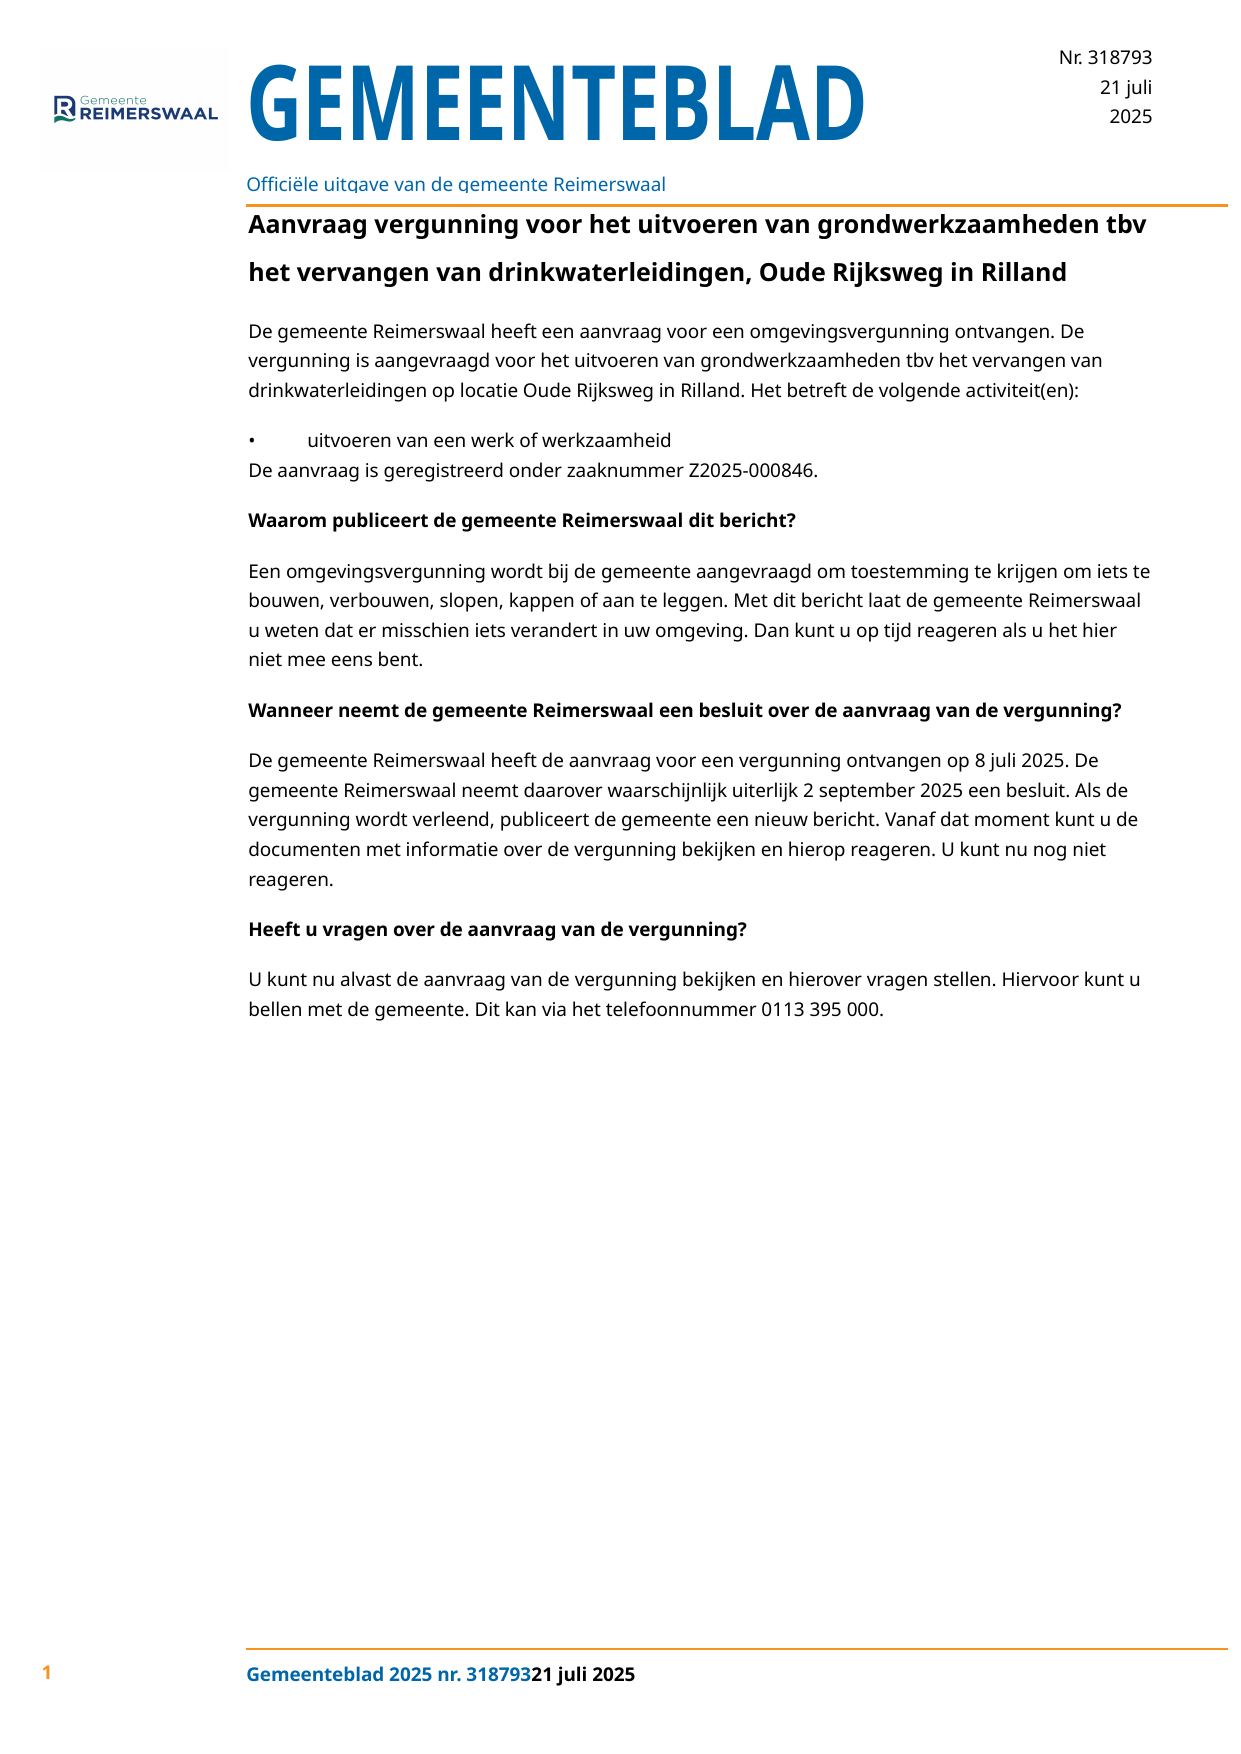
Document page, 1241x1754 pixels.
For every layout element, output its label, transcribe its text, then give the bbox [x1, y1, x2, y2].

text Een omgevingsvergunning wordt bij de gemeente aangevraagd om toestemming te krijgen om iets te bouwen, verbouwen, slopen, kappen of aan te leggen. Met dit bericht laat de gemeente Reimerswaal u weten dat er misschien iets verandert in uw omgeving. Dan kunt u op tijd reageren als u het hier niet mee eens bent. [248, 558, 1152, 672]
text Wanneer neemt de gemeente Reimerswaal een besluit over de aanvraag van de vergunning? [248, 697, 1152, 723]
text De aanvraag is geregistreerd onder zaaknummer Z2025-000846. [248, 457, 1152, 483]
text Waarom publiceert de gemeente Reimerswaal dit bericht? [248, 507, 1152, 533]
picture [41, 47, 231, 172]
list uitvoeren van een werk of werkzaamheid [248, 427, 1152, 453]
text De gemeente Reimerswaal heeft de aanvraag voor een vergunning ontvangen op 8 juli 2025. De gemeente Reimerswaal neemt daarover waarschijnlijk uiterlijk 2 september 2025 een besluit. Als de vergunning wordt verleend, publiceert de gemeente een nieuw bericht. Vanaf dat moment kunt u de documenten met informatie over de vergunning bekijken en hierop reageren. U kunt nu nog niet reageren. [248, 747, 1152, 892]
text Heeft u vragen over de aanvraag van de vergunning? [248, 916, 1152, 942]
text De gemeente Reimerswaal heeft een aanvraag voor een omgevingsvergunning ontvangen. De vergunning is aangevraagd voor het uitvoeren van grondwerkzaamheden tbv het vervangen van drinkwaterleidingen op locatie Oude Rijksweg in Rilland. Het betreft de volgende activiteit(en): [248, 318, 1152, 403]
text Aanvraag vergunning voor het uitvoeren van grondwerkzaamheden tbv het vervangen van drinkwaterleidingen, Oude Rijksweg in Rilland [248, 207, 1152, 288]
text U kunt nu alvast de aanvraag van de vergunning bekijken en hierover vragen stellen. Hiervoor kunt u bellen met de gemeente. Dit kan via het telefoonnummer 0113 395 000. [248, 967, 1152, 1022]
